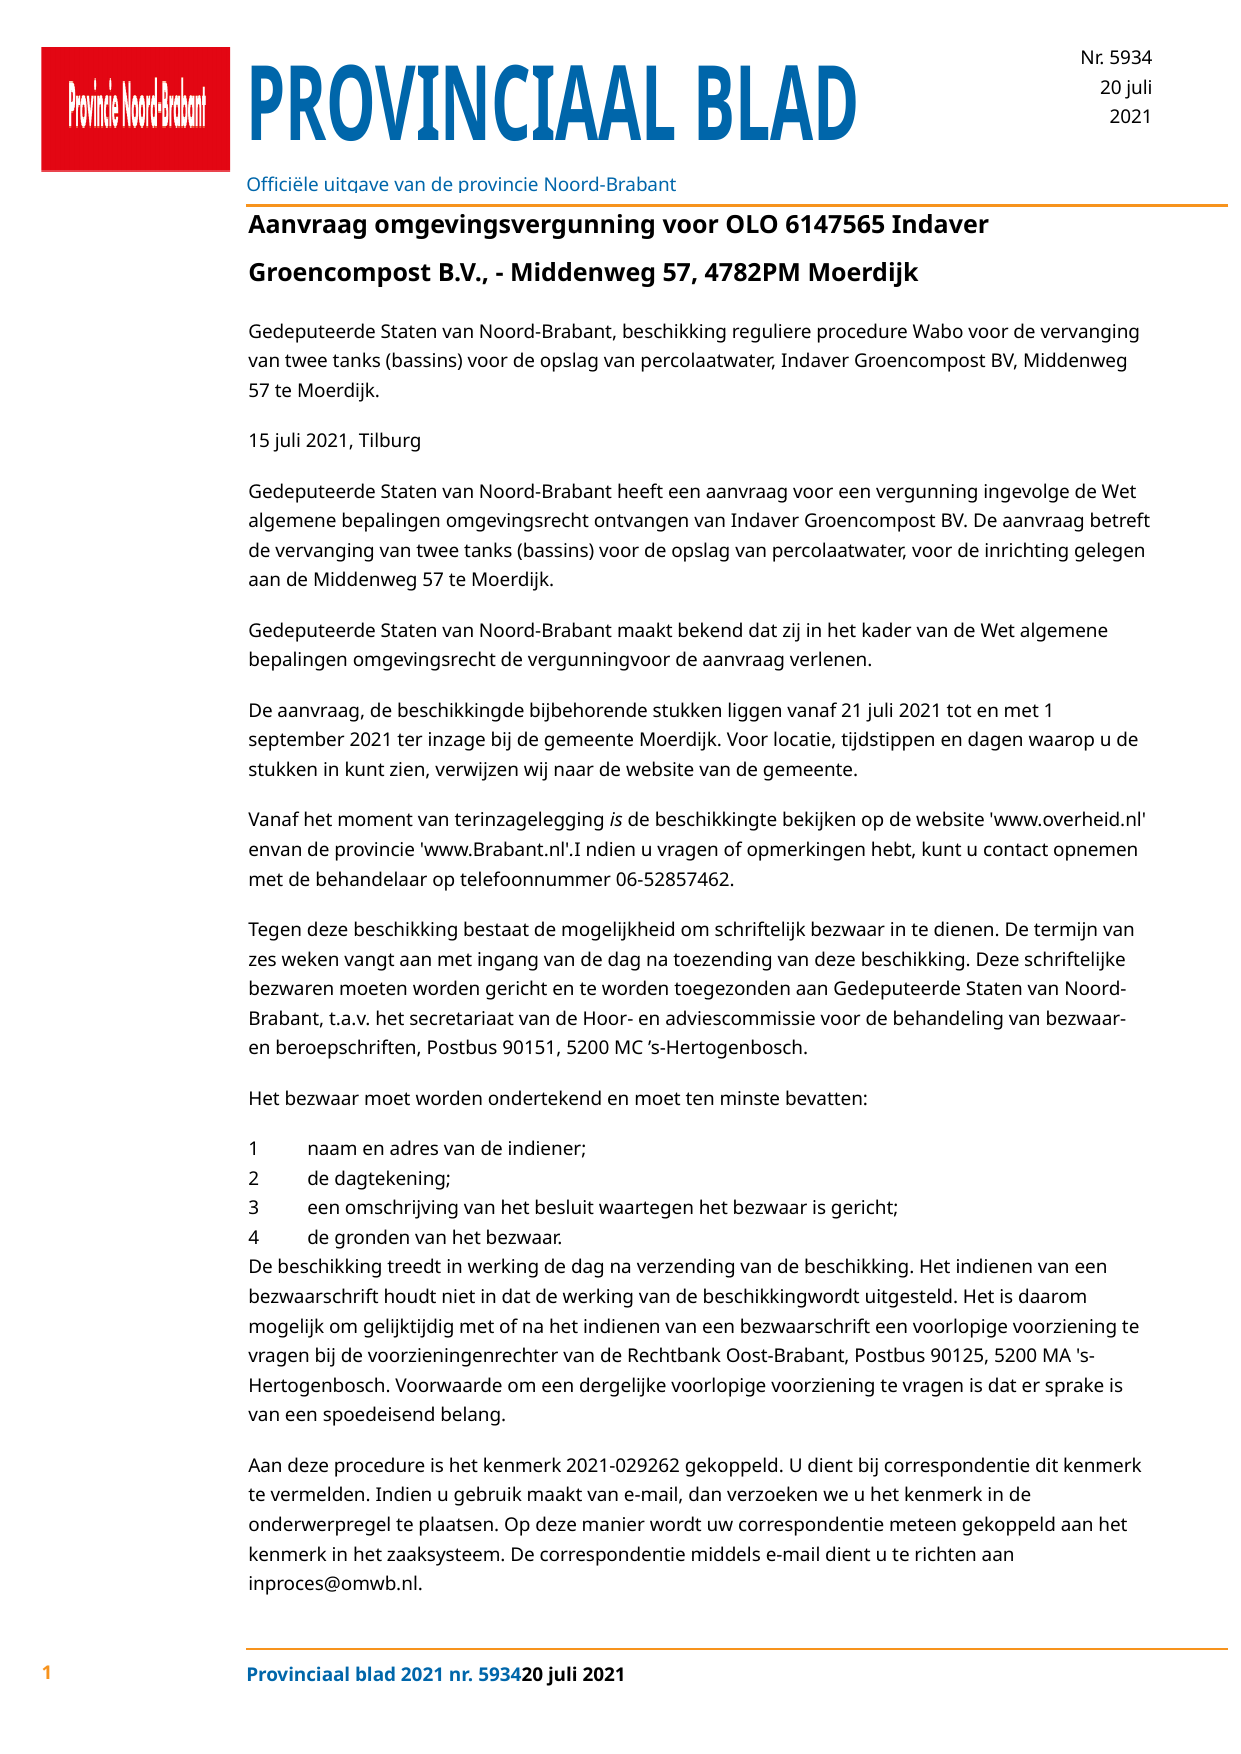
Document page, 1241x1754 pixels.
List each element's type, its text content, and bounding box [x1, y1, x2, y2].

text 15 juli 2021, Tilburg [248, 427, 1152, 453]
list een omschrijving van het besluit waartegen het bezwaar is gericht; [248, 1194, 1152, 1220]
text Aanvraag omgevingsvergunning voor OLO 6147565 Indaver Groencompost B.V., - Middenweg 57, 4782PM Moerdijk [248, 207, 1152, 288]
text De aanvraag, de beschikkingde bijbehorende stukken liggen vanaf 21 juli 2021 tot en met 1 september 2021 ter inzage bij de gemeente Moerdijk. Voor locatie, tijdstippen en dagen waarop u de stukken in kunt zien, verwijzen wij naar de website van de gemeente. [248, 697, 1152, 782]
text Vanaf het moment van terinzagelegging is de beschikkingte bekijken op de website 'www.overheid.nl' envan de provincie 'www.Brabant.nl'.I ndien u vragen of opmerkingen hebt, kunt u contact opnemen met de behandelaar op telefoonnummer 06-52857462. [248, 807, 1152, 892]
text De beschikking treedt in werking de dag na verzending van de beschikking. Het indienen van een bezwaarschrift houdt niet in dat de werking van de beschikkingwordt uitgesteld. Het is daarom mogelijk om gelijktijdig met of na het indienen van een bezwaarschrift een voorlopige voorziening te vragen bij de voorzieningenrechter van de Rechtbank Oost-Brabant, Postbus 90125, 5200 MA 's-Hertogenbosch. Voorwaarde om een dergelijke voorlopige voorziening te vragen is dat er sprake is van een spoedeisend belang. [248, 1254, 1152, 1427]
text Gedeputeerde Staten van Noord-Brabant maakt bekend dat zij in het kader van de Wet algemene bepalingen omgevingsrecht de vergunningvoor de aanvraag verlenen. [248, 617, 1152, 672]
list de gronden van het bezwaar. [248, 1224, 1152, 1250]
text Aan deze procedure is het kenmerk 2021-029262 gekoppeld. U dient bij correspondentie dit kenmerk te vermelden. Indien u gebruik maakt van e-mail, dan verzoeken we u het kenmerk in de onderwerpregel te plaatsen. Op deze manier wordt uw correspondentie meteen gekoppeld aan het kenmerk in het zaaksysteem. De correspondentie middels e-mail dient u te richten aan inproces@omwb.nl. [248, 1452, 1152, 1596]
picture [41, 47, 231, 172]
text Het bezwaar moet worden ondertekend en moet ten minste bevatten: [248, 1085, 1152, 1111]
text Gedeputeerde Staten van Noord-Brabant, beschikking reguliere procedure Wabo voor de vervanging van twee tanks (bassins) voor de opslag van percolaatwater, Indaver Groencompost BV, Middenweg 57 te Moerdijk. [248, 318, 1152, 403]
text Tegen deze beschikking bestaat de mogelijkheid om schriftelijk bezwaar in te dienen. De termijn van zes weken vangt aan met ingang van de dag na toezending van deze beschikking. Deze schriftelijke bezwaren moeten worden gericht en te worden toegezonden aan Gedeputeerde Staten van Noord-Brabant, t.a.v. het secretariaat van de Hoor- en adviescommissie voor de behandeling van bezwaar- en beroepschriften, Postbus 90151, 5200 MC ’s-Hertogenbosch. [248, 916, 1152, 1060]
list naam en adres van de indiener; [248, 1135, 1152, 1161]
list de dagtekening; [248, 1165, 1152, 1191]
text Gedeputeerde Staten van Noord-Brabant heeft een aanvraag voor een vergunning ingevolge de Wet algemene bepalingen omgevingsrecht ontvangen van Indaver Groencompost BV. De aanvraag betreft de vervanging van twee tanks (bassins) voor de opslag van percolaatwater, voor de inrichting gelegen aan de Middenweg 57 te Moerdijk. [248, 478, 1152, 592]
